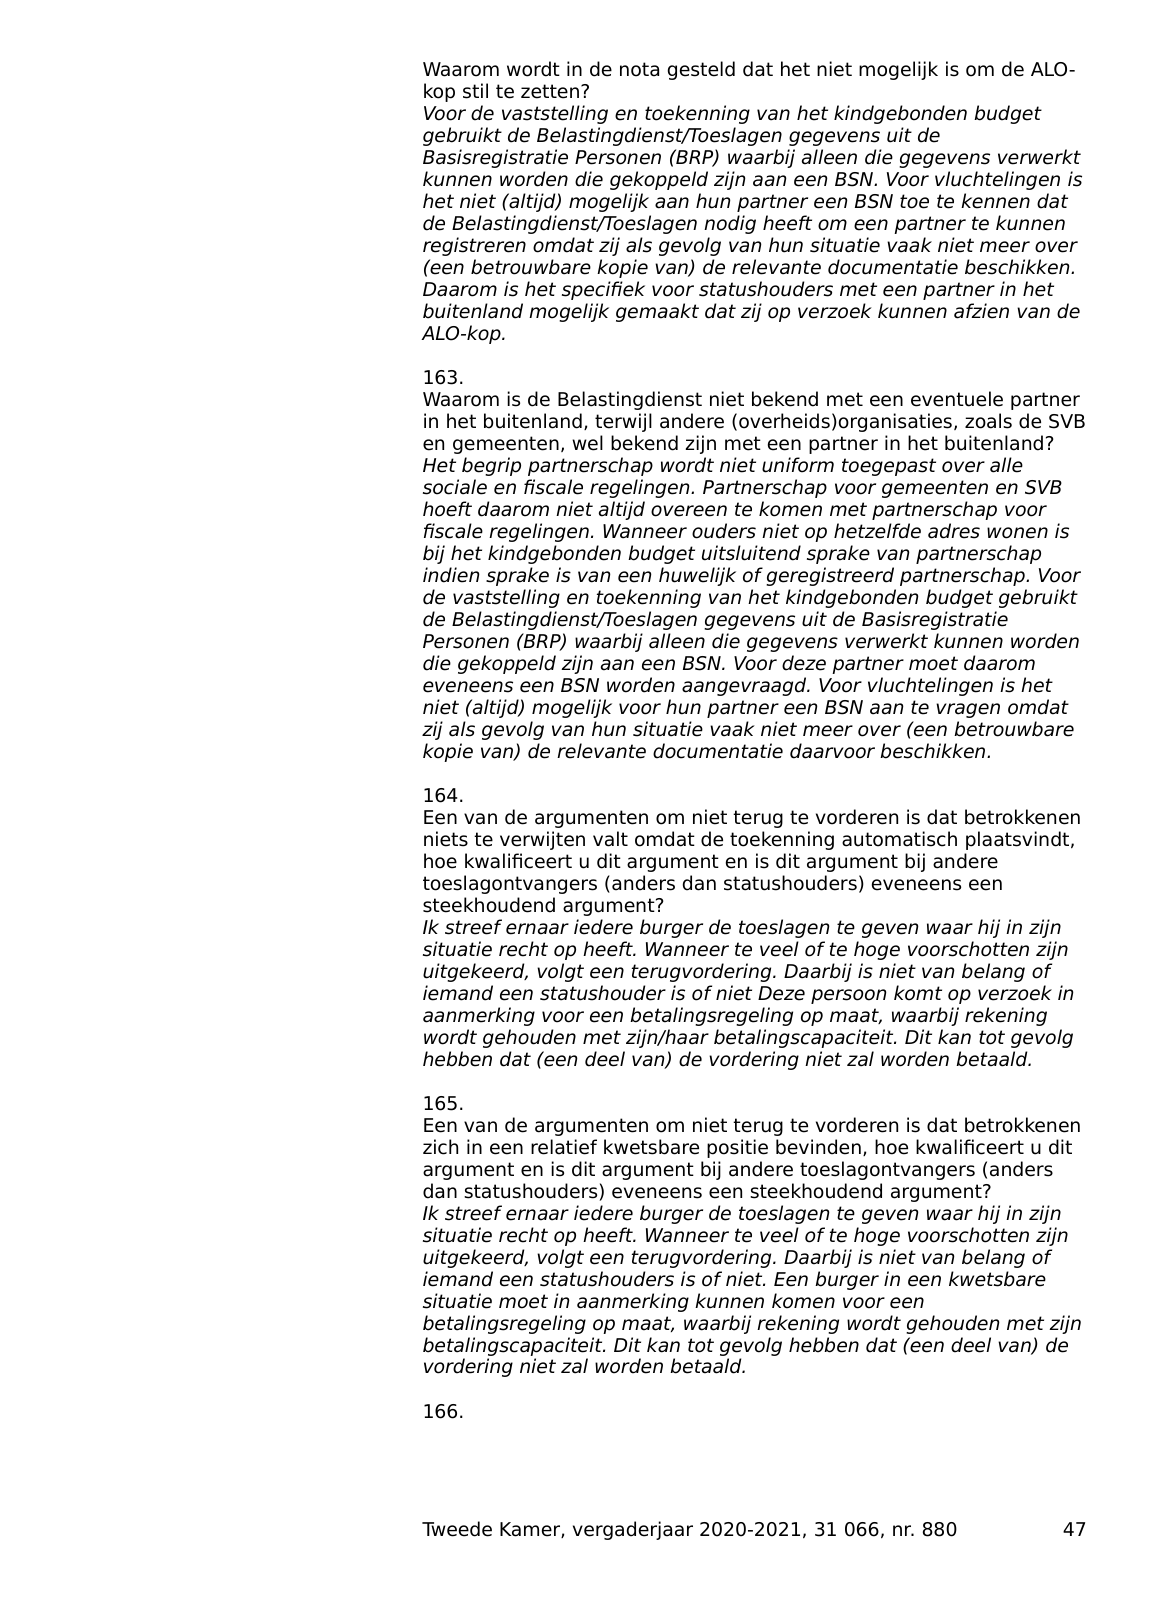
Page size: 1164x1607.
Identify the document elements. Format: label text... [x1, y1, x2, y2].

text Waarom is de Belastingdienst niet bekend met een eventuele partner in het buitenland, terwijl andere (overheids)organisaties, zoals de SVB en gemeenten, wel bekend zijn met een partner in het buitenland? [422, 389, 1087, 455]
text 166. [422, 1401, 1087, 1423]
text 165. [422, 1093, 1087, 1115]
text 163. [422, 367, 1087, 389]
text 164. [422, 785, 1087, 807]
text Ik streef ernaar iedere burger de toeslagen te geven waar hij in zijn situatie recht op heeft. Wanneer te veel of te hoge voorschotten zijn uitgekeerd, volgt een terugvordering. Daarbij is niet van belang of iemand een statushouder is of niet Deze persoon komt op verzoek in aanmerking voor een betalingsregeling op maat, waarbij rekening wordt gehouden met zijn/haar betalingscapaciteit. Dit kan tot gevolg hebben dat (een deel van) de vordering niet zal worden betaald. [422, 917, 1087, 1071]
text Het begrip partnerschap wordt niet uniform toegepast over alle sociale en fiscale regelingen. Partnerschap voor gemeenten en SVB hoeft daarom niet altijd overeen te komen met partnerschap voor fiscale regelingen. Wanneer ouders niet op hetzelfde adres wonen is bij het kindgebonden budget uitsluitend sprake van partnerschap indien sprake is van een huwelijk of geregistreerd partnerschap. Voor de vaststelling en toekenning van het kindgebonden budget gebruikt de Belastingdienst/Toeslagen gegevens uit de Basisregistratie Personen (BRP) waarbij alleen die gegevens verwerkt kunnen worden die gekoppeld zijn aan een BSN. Voor deze partner moet daarom eveneens een BSN worden aangevraagd. Voor vluchtelingen is het niet (altijd) mogelijk voor hun partner een BSN aan te vragen omdat zij als gevolg van hun situatie vaak niet meer over (een betrouwbare kopie van) de relevante documentatie daarvoor beschikken. [422, 455, 1087, 763]
text Voor de vaststelling en toekenning van het kindgebonden budget gebruikt de Belastingdienst/Toeslagen gegevens uit de Basisregistratie Personen (BRP) waarbij alleen die gegevens verwerkt kunnen worden die gekoppeld zijn aan een BSN. Voor vluchtelingen is het niet (altijd) mogelijk aan hun partner een BSN toe te kennen dat de Belastingdienst/Toeslagen nodig heeft om een partner te kunnen registreren omdat zij als gevolg van hun situatie vaak niet meer over (een betrouwbare kopie van) de relevante documentatie beschikken. Daarom is het specifiek voor statushouders met een partner in het buitenland mogelijk gemaakt dat zij op verzoek kunnen afzien van de ALO-kop. [422, 103, 1087, 345]
text Waarom wordt in de nota gesteld dat het niet mogelijk is om de ALO-kop stil te zetten? [422, 59, 1087, 103]
text Ik streef ernaar iedere burger de toeslagen te geven waar hij in zijn situatie recht op heeft. Wanneer te veel of te hoge voorschotten zijn uitgekeerd, volgt een terugvordering. Daarbij is niet van belang of iemand een statushouders is of niet. Een burger in een kwetsbare situatie moet in aanmerking kunnen komen voor een betalingsregeling op maat, waarbij rekening wordt gehouden met zijn betalingscapaciteit. Dit kan tot gevolg hebben dat (een deel van) de vordering niet zal worden betaald. [422, 1203, 1087, 1378]
text Een van de argumenten om niet terug te vorderen is dat betrokkenen zich in een relatief kwetsbare positie bevinden, hoe kwalificeert u dit argument en is dit argument bij andere toeslagontvangers (anders dan statushouders) eveneens een steekhoudend argument? [422, 1115, 1087, 1203]
text Een van de argumenten om niet terug te vorderen is dat betrokkenen niets te verwijten valt omdat de toekenning automatisch plaatsvindt, hoe kwalificeert u dit argument en is dit argument bij andere toeslagontvangers (anders dan statushouders) eveneens een steekhoudend argument? [422, 807, 1087, 917]
